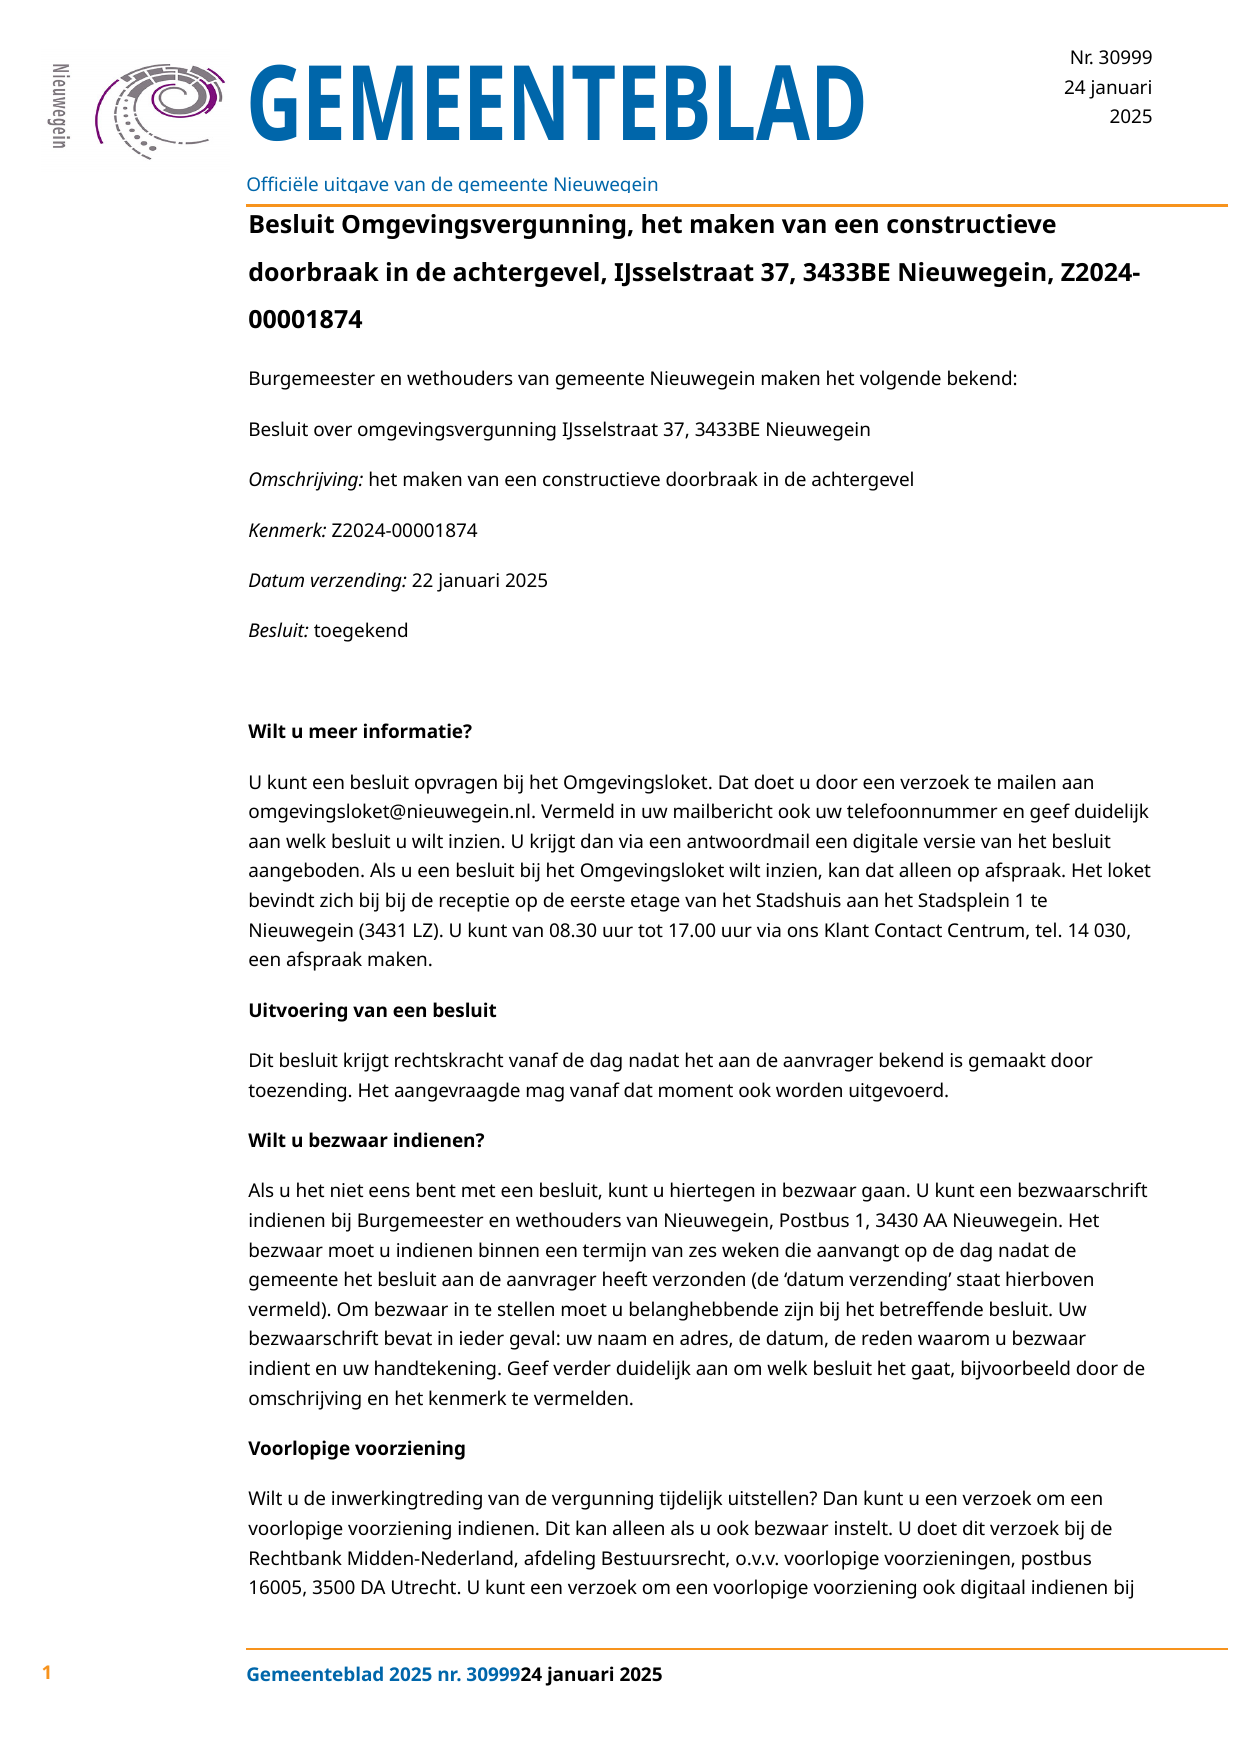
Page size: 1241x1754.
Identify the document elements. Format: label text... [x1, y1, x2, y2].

text Wilt u meer informatie? [248, 718, 1152, 744]
text Wilt u bezwaar indienen? [248, 1127, 1152, 1153]
text Datum verzending: 22 januari 2025 [248, 567, 1152, 593]
text Wilt u de inwerkingtreding van de vergunning tijdelijk uitstellen? Dan kunt u een verzoek om een voorlopige voorziening indienen. Dit kan alleen als u ook bezwaar instelt. U doet dit verzoek bij de Rechtbank Midden-Nederland, afdeling Bestuursrecht, o.v.v. voorlopige voorzieningen, postbus 16005, 3500 DA Utrecht. U kunt een verzoek om een voorlopige voorziening ook digitaal indienen bij [248, 1486, 1152, 1600]
text Uitvoering van een besluit [248, 997, 1152, 1022]
text U kunt een besluit opvragen bij het Omgevingsloket. Dat doet u door een verzoek te mailen aan omgevingsloket@nieuwegein.nl. Vermeld in uw mailbericht ook uw telefoonnummer en geef duidelijk aan welk besluit u wilt inzien. U krijgt dan via een antwoordmail een digitale versie van het besluit aangeboden. Als u een besluit bij het Omgevingsloket wilt inzien, kan dat alleen op afspraak. Het loket bevindt zich bij bij de receptie op de eerste etage van het Stadshuis aan het Stadsplein 1 te Nieuwegein (3431 LZ). U kunt van 08.30 uur tot 17.00 uur via ons Klant Contact Centrum, tel. 14 030, een afspraak maken. [248, 769, 1152, 972]
text Besluit over omgevingsvergunning IJsselstraat 37, 3433BE Nieuwegein [248, 416, 1152, 442]
text Kenmerk: Z2024-00001874 [248, 517, 1152, 542]
text Voorlopige voorziening [248, 1435, 1152, 1461]
text Dit besluit krijgt rechtskracht vanaf de dag nadat het aan de aanvrager bekend is gemaakt door toezending. Het aangevraagde mag vanaf dat moment ook worden uitgevoerd. [248, 1047, 1152, 1102]
text Besluit: toegekend [248, 618, 1152, 643]
text Besluit Omgevingsvergunning, het maken van een constructieve doorbraak in de achtergevel, IJsselstraat 37, 3433BE Nieuwegein, Z2024-00001874 [248, 207, 1152, 336]
text Burgemeester en wethouders van gemeente Nieuwegein maken het volgende bekend: [248, 366, 1152, 391]
text Omschrijving: het maken van een constructieve doorbraak in de achtergevel [248, 466, 1152, 492]
picture [41, 47, 231, 172]
text Als u het niet eens bent met een besluit, kunt u hiertegen in bezwaar gaan. U kunt een bezwaarschrift indienen bij Burgemeester en wethouders van Nieuwegein, Postbus 1, 3430 AA Nieuwegein. Het bezwaar moet u indienen binnen een termijn van zes weken die aanvangt op de dag nadat de gemeente het besluit aan de aanvrager heeft verzonden (de ‘datum verzending’ staat hierboven vermeld). Om bezwaar in te stellen moet u belanghebbende zijn bij het betreffende besluit. Uw bezwaarschrift bevat in ieder geval: uw naam en adres, de datum, de reden waarom u bezwaar indient en uw handtekening. Geef verder duidelijk aan om welk besluit het gaat, bijvoorbeeld door de omschrijving en het kenmerk te vermelden. [248, 1178, 1152, 1410]
